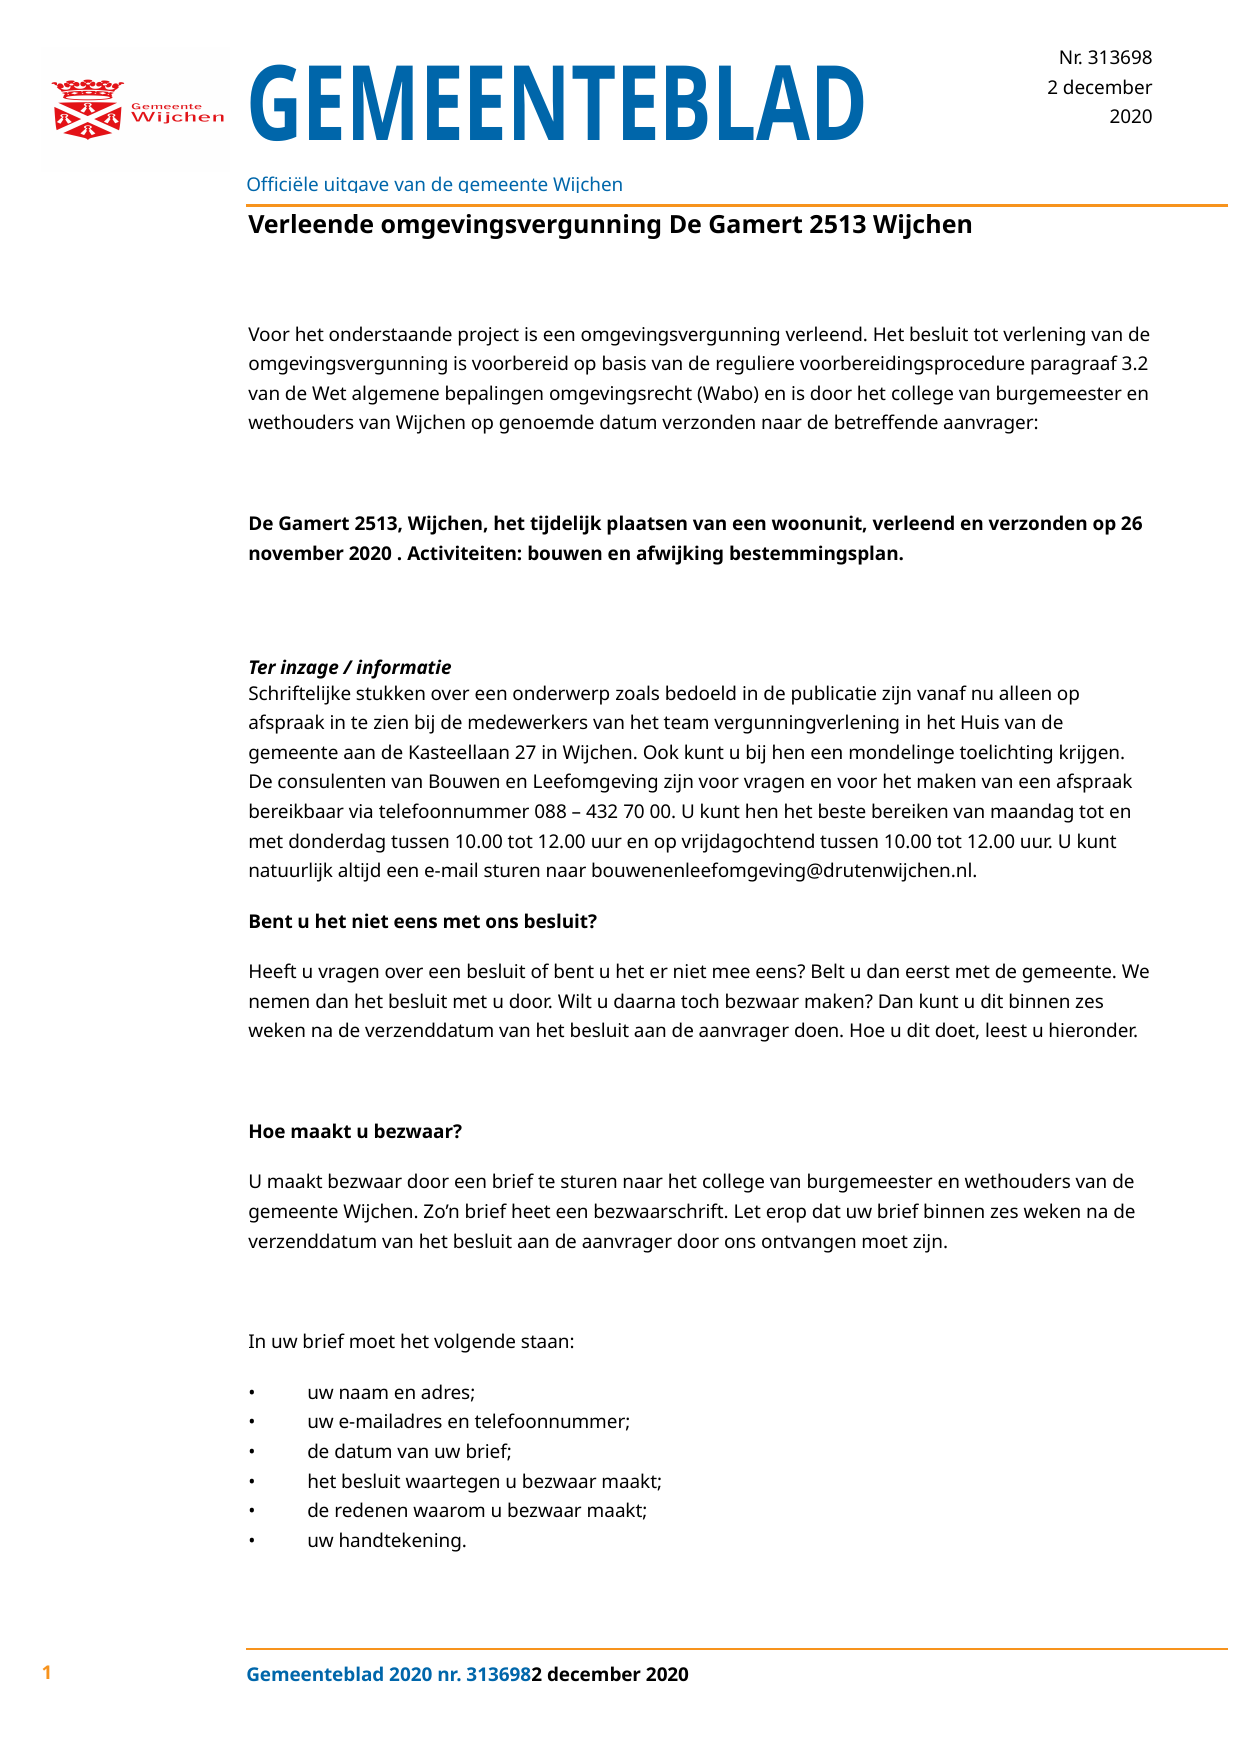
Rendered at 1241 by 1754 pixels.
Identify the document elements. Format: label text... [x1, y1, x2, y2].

list de datum van uw brief; [248, 1438, 1152, 1464]
text De Gamert 2513, Wijchen, het tijdelijk plaatsen van een woonunit, verleend en verzonden op 26 november 2020 . Activiteiten: bouwen en afwijking bestemmingsplan. [248, 510, 1152, 566]
text In uw brief moet het volgende staan: [248, 1329, 1152, 1354]
text Schriftelijke stukken over een onderwerp zoals bedoeld in de publicatie zijn vanaf nu alleen op afspraak in te zien bij de medewerkers van het team vergunningverlening in het Huis van de gemeente aan de Kasteellaan 27 in Wijchen. Ook kunt u bij hen een mondelinge toelichting krijgen. De consulenten van Bouwen en Leefomgeving zijn voor vragen en voor het maken van een afspraak bereikbaar via telefoonnummer 088 – 432 70 00. U kunt hen het beste bereiken van maandag tot en met donderdag tussen 10.00 tot 12.00 uur en op vrijdagochtend tussen 10.00 tot 12.00 uur. U kunt natuurlijk altijd een e-mail sturen naar bouwenenleefomgeving@drutenwijchen.nl. [248, 680, 1152, 883]
list uw e-mailadres en telefoonnummer; [248, 1409, 1152, 1434]
list uw handtekening. [248, 1527, 1152, 1553]
text Voor het onderstaande project is een omgevingsvergunning verleend. Het besluit tot verlening van de omgevingsvergunning is voorbereid op basis van de reguliere voorbereidingsprocedure paragraaf 3.2 van de Wet algemene bepalingen omgevingsrecht (Wabo) en is door het college van burgemeester en wethouders van Wijchen op genoemde datum verzonden naar de betreffende aanvrager: [248, 321, 1152, 435]
list de redenen waarom u bezwaar maakt; [248, 1497, 1152, 1523]
picture [41, 47, 231, 172]
text Verleende omgevingsvergunning De Gamert 2513 Wijchen [248, 207, 1152, 241]
list het besluit waartegen u bezwaar maakt; [248, 1468, 1152, 1494]
text Hoe maakt u bezwaar? [248, 1118, 1152, 1144]
list uw naam en adres; [248, 1379, 1152, 1405]
text Bent u het niet eens met ons besluit? [248, 908, 1152, 934]
text Ter inzage / informatie [248, 654, 1152, 680]
text Heeft u vragen over een besluit of bent u het er niet mee eens? Belt u dan eerst met de gemeente. We nemen dan het besluit met u door. Wilt u daarna toch bezwaar maken? Dan kunt u dit binnen zes weken na de verzenddatum van het besluit aan de aanvrager doen. Hoe u dit doet, leest u hieronder. [248, 958, 1152, 1043]
text U maakt bezwaar door een brief te sturen naar het college van burgemeester en wethouders van de gemeente Wijchen. Zo’n brief heet een bezwaarschrift. Let erop dat uw brief binnen zes weken na de verzenddatum van het besluit aan de aanvrager door ons ontvangen moet zijn. [248, 1169, 1152, 1254]
